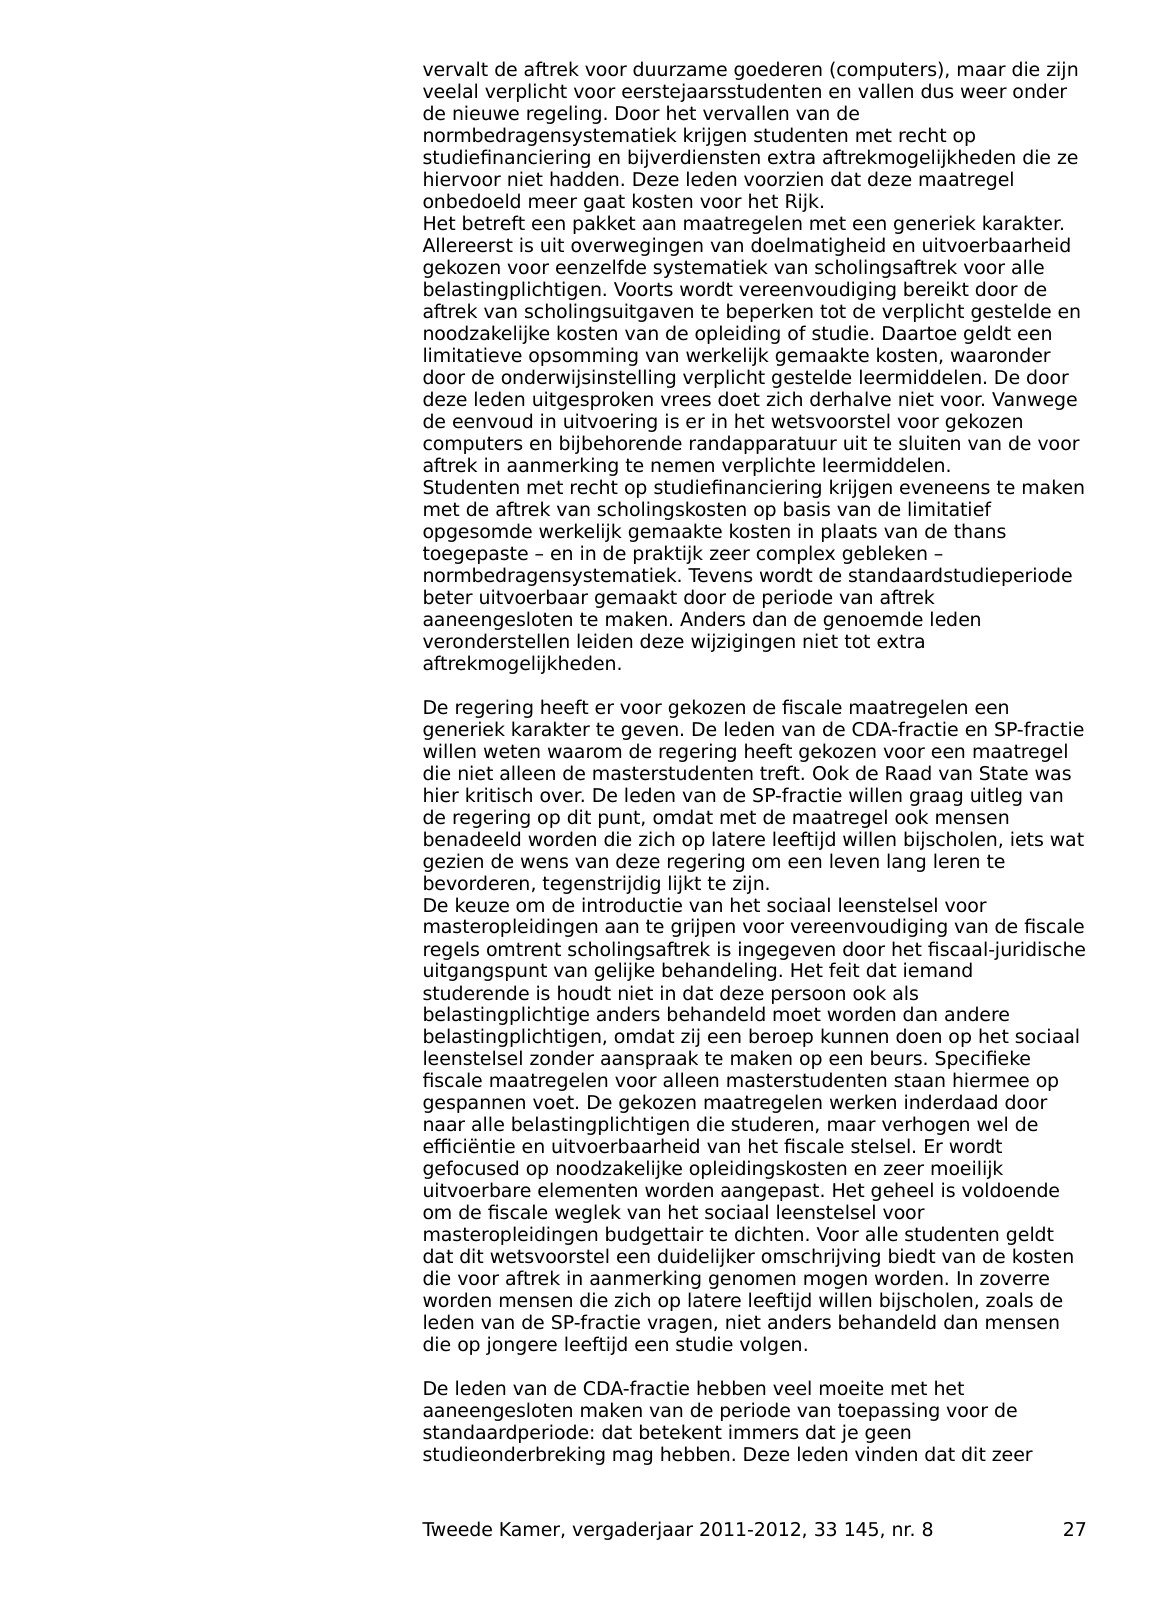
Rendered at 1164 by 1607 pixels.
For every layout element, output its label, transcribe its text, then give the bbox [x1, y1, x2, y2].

text Het betreft een pakket aan maatregelen met een generiek karakter. Allereerst is uit overwegingen van doelmatigheid en uitvoerbaarheid gekozen voor eenzelfde systematiek van scholingsaftrek voor alle belastingplichtigen. Voorts wordt vereenvoudiging bereikt door de aftrek van scholingsuitgaven te beperken tot de verplicht gestelde en noodzakelijke kosten van de opleiding of studie. Daartoe geldt een limitatieve opsomming van werkelijk gemaakte kosten, waaronder door de onderwijsinstelling verplicht gestelde leermiddelen. De door deze leden uitgesproken vrees doet zich derhalve niet voor. Vanwege de eenvoud in uitvoering is er in het wetsvoorstel voor gekozen computers en bijbehorende randapparatuur uit te sluiten van de voor aftrek in aanmerking te nemen verplichte leermiddelen. [422, 213, 1087, 477]
text De keuze om de introductie van het sociaal leenstelsel voor masteropleidingen aan te grijpen voor vereenvoudiging van de fiscale regels omtrent scholingsaftrek is ingegeven door het fiscaal-juridische uitgangspunt van gelijke behandeling. Het feit dat iemand studerende is houdt niet in dat deze persoon ook als belastingplichtige anders behandeld moet worden dan andere belastingplichtigen, omdat zij een beroep kunnen doen op het sociaal leenstelsel zonder aanspraak te maken op een beurs. Specifieke fiscale maatregelen voor alleen masterstudenten staan hiermee op gespannen voet. De gekozen maatregelen werken inderdaad door naar alle belastingplichtigen die studeren, maar verhogen wel de efficiëntie en uitvoerbaarheid van het fiscale stelsel. Er wordt gefocused op noodzakelijke opleidingskosten en zeer moeilijk uitvoerbare elementen worden aangepast. Het geheel is voldoende om de fiscale weglek van het sociaal leenstelsel voor masteropleidingen budgettair te dichten. Voor alle studenten geldt dat dit wetsvoorstel een duidelijker omschrijving biedt van de kosten die voor aftrek in aanmerking genomen mogen worden. In zoverre worden mensen die zich op latere leeftijd willen bijscholen, zoals de leden van de SP-fractie vragen, niet anders behandeld dan mensen die op jongere leeftijd een studie volgen. [422, 894, 1087, 1356]
text vervalt de aftrek voor duurzame goederen (computers), maar die zijn veelal verplicht voor eerstejaarsstudenten en vallen dus weer onder de nieuwe regeling. Door het vervallen van de normbedragensystematiek krijgen studenten met recht op studiefinanciering en bijverdiensten extra aftrekmogelijkheden die ze hiervoor niet hadden. Deze leden voorzien dat deze maatregel onbedoeld meer gaat kosten voor het Rijk. [422, 59, 1087, 213]
text Studenten met recht op studiefinanciering krijgen eveneens te maken met de aftrek van scholingskosten op basis van de limitatief opgesomde werkelijk gemaakte kosten in plaats van de thans toegepaste – en in de praktijk zeer complex gebleken – normbedragensystematiek. Tevens wordt de standaardstudieperiode beter uitvoerbaar gemaakt door de periode van aftrek aaneengesloten te maken. Anders dan de genoemde leden veronderstellen leiden deze wijzigingen niet tot extra aftrekmogelijkheden. [422, 477, 1087, 674]
text De leden van de CDA-fractie hebben veel moeite met het aaneengesloten maken van de periode van toepassing voor de standaardperiode: dat betekent immers dat je geen studieonderbreking mag hebben. Deze leden vinden dat dit zeer [422, 1378, 1087, 1466]
text De regering heeft er voor gekozen de fiscale maatregelen een generiek karakter te geven. De leden van de CDA-fractie en SP-fractie willen weten waarom de regering heeft gekozen voor een maatregel die niet alleen de masterstudenten treft. Ook de Raad van State was hier kritisch over. De leden van de SP-fractie willen graag uitleg van de regering op dit punt, omdat met de maatregel ook mensen benadeeld worden die zich op latere leeftijd willen bijscholen, iets wat gezien de wens van deze regering om een leven lang leren te bevorderen, tegenstrijdig lijkt te zijn. [422, 697, 1087, 894]
